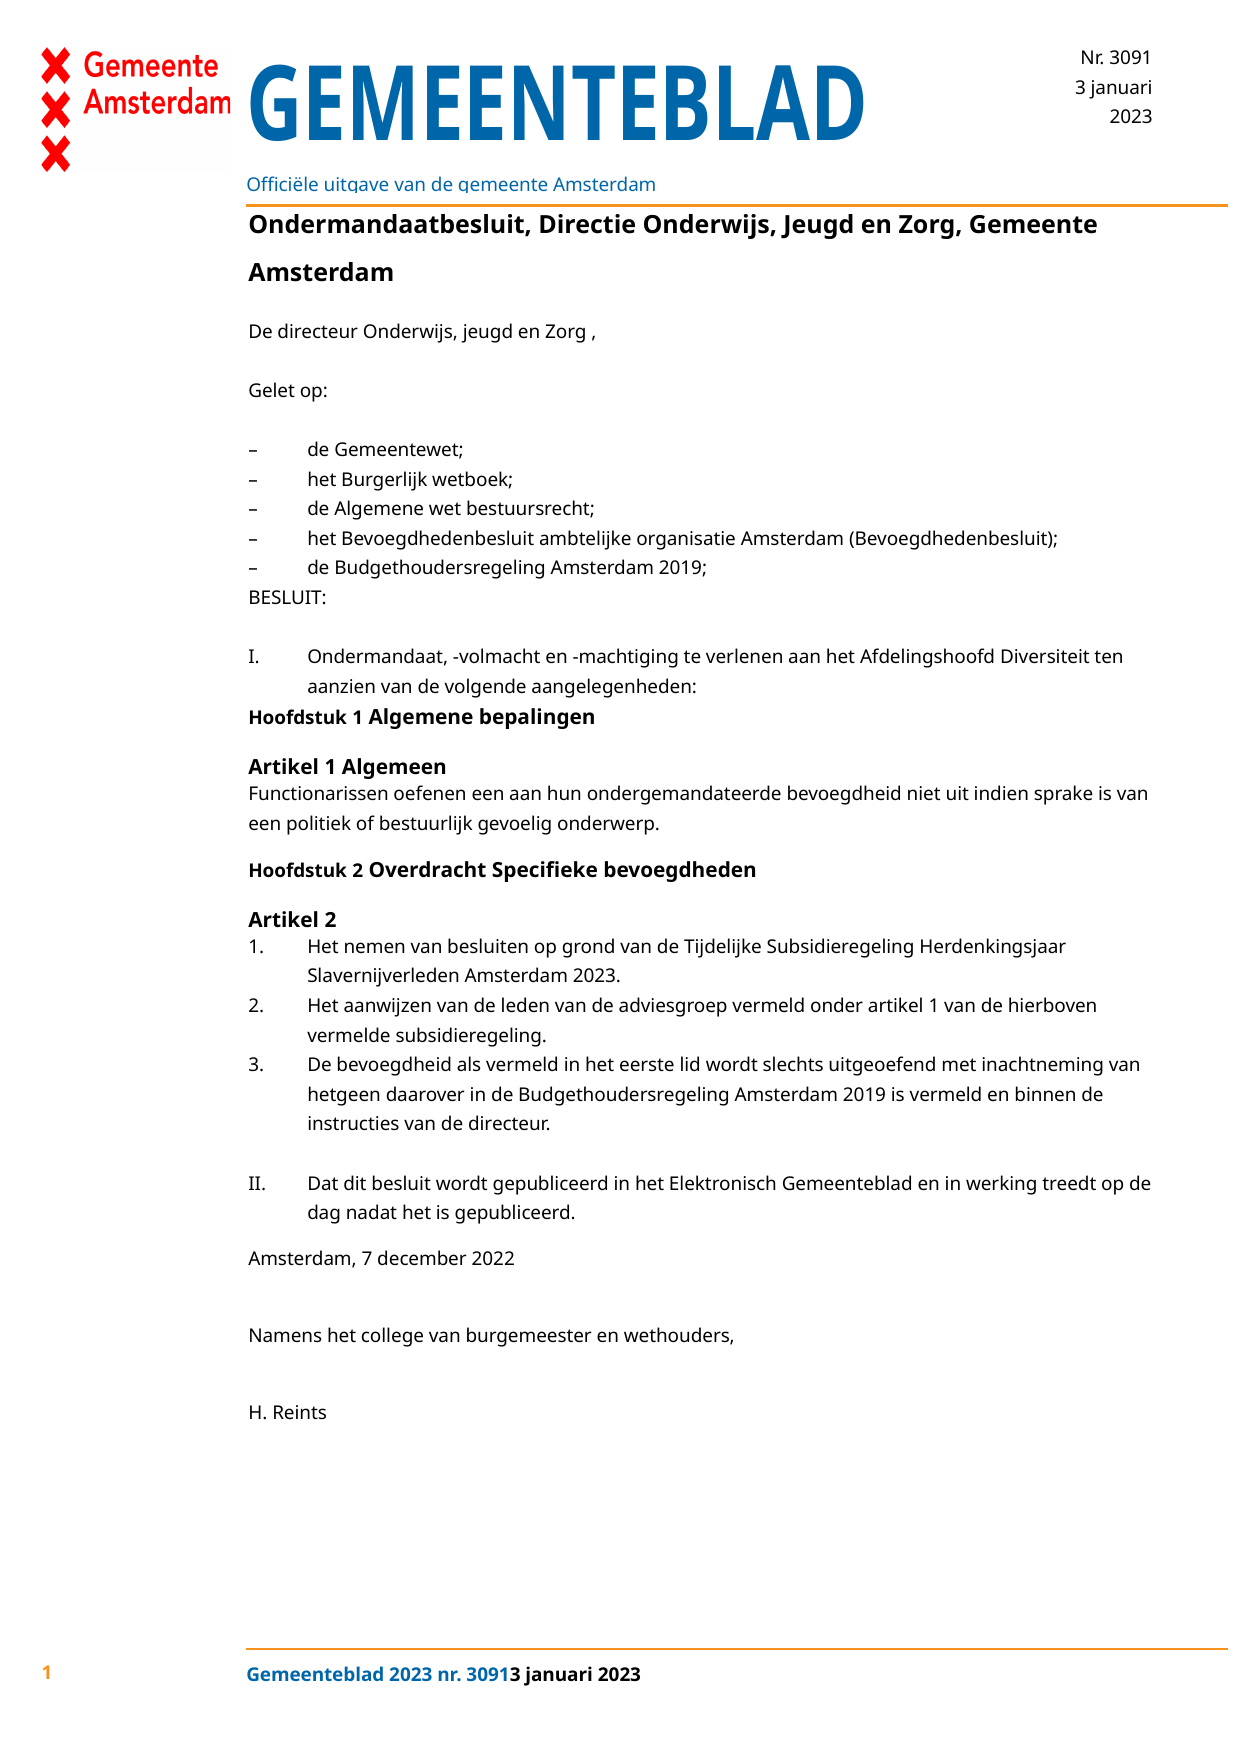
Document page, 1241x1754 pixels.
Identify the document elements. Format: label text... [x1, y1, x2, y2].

text Amsterdam, 7 december 2022 [248, 1245, 1152, 1271]
text De directeur Onderwijs, jeugd en Zorg , [248, 318, 1152, 344]
list Dat dit besluit wordt gepubliceerd in het Elektronisch Gemeenteblad en in werking treedt op de dag nadat het is gepubliceerd. [248, 1170, 1152, 1225]
text Gelet op: [248, 377, 1152, 403]
text Namens het college van burgemeester en wethouders, [248, 1322, 1152, 1348]
text BESLUIT: [248, 584, 1152, 610]
text Ondermandaatbesluit, Directie Onderwijs, Jeugd en Zorg, Gemeente Amsterdam [248, 207, 1152, 288]
text Hoofdstuk 2 Overdracht Specifieke bevoegdheden [248, 855, 1152, 884]
list Het nemen van besluiten op grond van de Tijdelijke Subsidieregeling Herdenkingsjaar Slavernijverleden Amsterdam 2023. [248, 933, 1152, 988]
list de Gemeentewet; [248, 436, 1152, 462]
picture [41, 47, 231, 172]
list de Budgethoudersregeling Amsterdam 2019; [248, 554, 1152, 580]
text H. Reints [248, 1399, 1152, 1425]
list de Algemene wet bestuursrecht; [248, 495, 1152, 521]
list Het aanwijzen van de leden van de adviesgroep vermeld onder artikel 1 van de hierboven vermelde subsidieregeling. [248, 992, 1152, 1048]
text Artikel 2 [248, 905, 1152, 933]
text Artikel 1 Algemeen [248, 752, 1152, 780]
list het Burgerlijk wetboek; [248, 466, 1152, 492]
list Ondermandaat, -volmacht en -machtiging te verlenen aan het Afdelingshoofd Diversiteit ten aanzien van de volgende aangelegenheden: [248, 643, 1152, 699]
list het Bevoegdhedenbesluit ambtelijke organisatie Amsterdam (Bevoegdhedenbesluit); [248, 525, 1152, 551]
text Hoofdstuk 1 Algemene bepalingen [248, 702, 1152, 731]
list De bevoegdheid als vermeld in het eerste lid wordt slechts uitgeoefend met inachtneming van hetgeen daarover in de Budgethoudersregeling Amsterdam 2019 is vermeld en binnen de instructies van de directeur. [248, 1051, 1152, 1136]
text Functionarissen oefenen een aan hun ondergemandateerde bevoegdheid niet uit indien sprake is van een politiek of bestuurlijk gevoelig onderwerp. [248, 780, 1152, 836]
